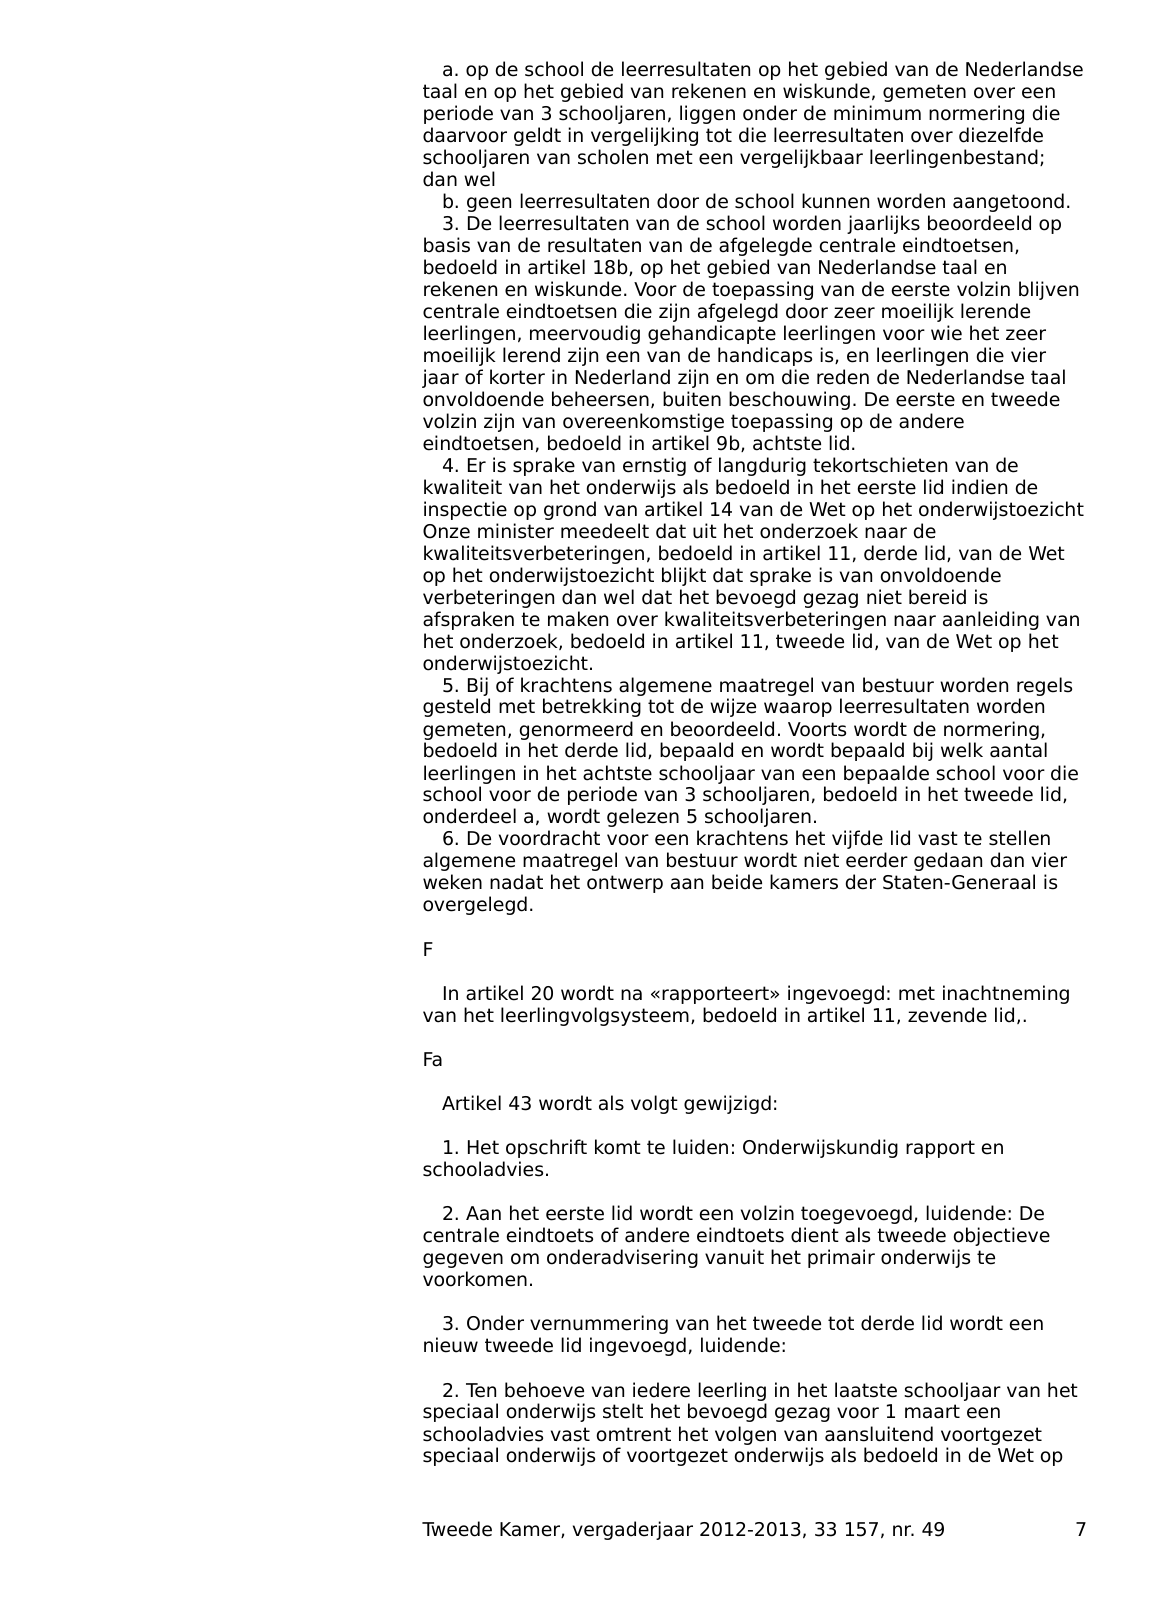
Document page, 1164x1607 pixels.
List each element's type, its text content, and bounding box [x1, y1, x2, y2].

text 1. Het opschrift komt te luiden: Onderwijskundig rapport en schooladvies. [422, 1137, 1087, 1181]
text 6. De voordracht voor een krachtens het vijfde lid vast te stellen algemene maatregel van bestuur wordt niet eerder gedaan dan vier weken nadat het ontwerp aan beide kamers der Staten-Generaal is overgelegd. [422, 828, 1087, 916]
text 2. Aan het eerste lid wordt een volzin toegevoegd, luidende: De centrale eindtoets of andere eindtoets dient als tweede objectieve gegeven om onderadvisering vanuit het primair onderwijs te voorkomen. [422, 1203, 1087, 1291]
text Artikel 43 wordt als volgt gewijzigd: [422, 1093, 1087, 1115]
text Fa [422, 1049, 1087, 1071]
text b. geen leerresultaten door de school kunnen worden aangetoond. [422, 191, 1087, 213]
text 2. Ten behoeve van iedere leerling in het laatste schooljaar van het speciaal onderwijs stelt het bevoegd gezag voor 1 maart een schooladvies vast omtrent het volgen van aansluitend voortgezet speciaal onderwijs of voortgezet onderwijs als bedoeld in de Wet op [422, 1379, 1087, 1467]
text 3. De leerresultaten van de school worden jaarlijks beoordeeld op basis van de resultaten van de afgelegde centrale eindtoetsen, bedoeld in artikel 18b, op het gebied van Nederlandse taal en rekenen en wiskunde. Voor de toepassing van de eerste volzin blijven centrale eindtoetsen die zijn afgelegd door zeer moeilijk lerende leerlingen, meervoudig gehandicapte leerlingen voor wie het zeer moeilijk lerend zijn een van de handicaps is, en leerlingen die vier jaar of korter in Nederland zijn en om die reden de Nederlandse taal onvoldoende beheersen, buiten beschouwing. De eerste en tweede volzin zijn van overeenkomstige toepassing op de andere eindtoetsen, bedoeld in artikel 9b, achtste lid. [422, 213, 1087, 455]
text a. op de school de leerresultaten op het gebied van de Nederlandse taal en op het gebied van rekenen en wiskunde, gemeten over een periode van 3 schooljaren, liggen onder de minimum normering die daarvoor geldt in vergelijking tot die leerresultaten over diezelfde schooljaren van scholen met een vergelijkbaar leerlingenbestand; dan wel [422, 59, 1087, 191]
text F [422, 938, 1087, 960]
text 5. Bij of krachtens algemene maatregel van bestuur worden regels gesteld met betrekking tot de wijze waarop leerresultaten worden gemeten, genormeerd en beoordeeld. Voorts wordt de normering, bedoeld in het derde lid, bepaald en wordt bepaald bij welk aantal leerlingen in het achtste schooljaar van een bepaalde school voor die school voor de periode van 3 schooljaren, bedoeld in het tweede lid, onderdeel a, wordt gelezen 5 schooljaren. [422, 674, 1087, 828]
text 3. Onder vernummering van het tweede tot derde lid wordt een nieuw tweede lid ingevoegd, luidende: [422, 1313, 1087, 1357]
text 4. Er is sprake van ernstig of langdurig tekortschieten van de kwaliteit van het onderwijs als bedoeld in het eerste lid indien de inspectie op grond van artikel 14 van de Wet op het onderwijstoezicht Onze minister meedeelt dat uit het onderzoek naar de kwaliteitsverbeteringen, bedoeld in artikel 11, derde lid, van de Wet op het onderwijstoezicht blijkt dat sprake is van onvoldoende verbeteringen dan wel dat het bevoegd gezag niet bereid is afspraken te maken over kwaliteitsverbeteringen naar aanleiding van het onderzoek, bedoeld in artikel 11, tweede lid, van de Wet op het onderwijstoezicht. [422, 455, 1087, 674]
text In artikel 20 wordt na «rapporteert» ingevoegd: met inachtneming van het leerlingvolgsysteem, bedoeld in artikel 11, zevende lid,. [422, 983, 1087, 1027]
